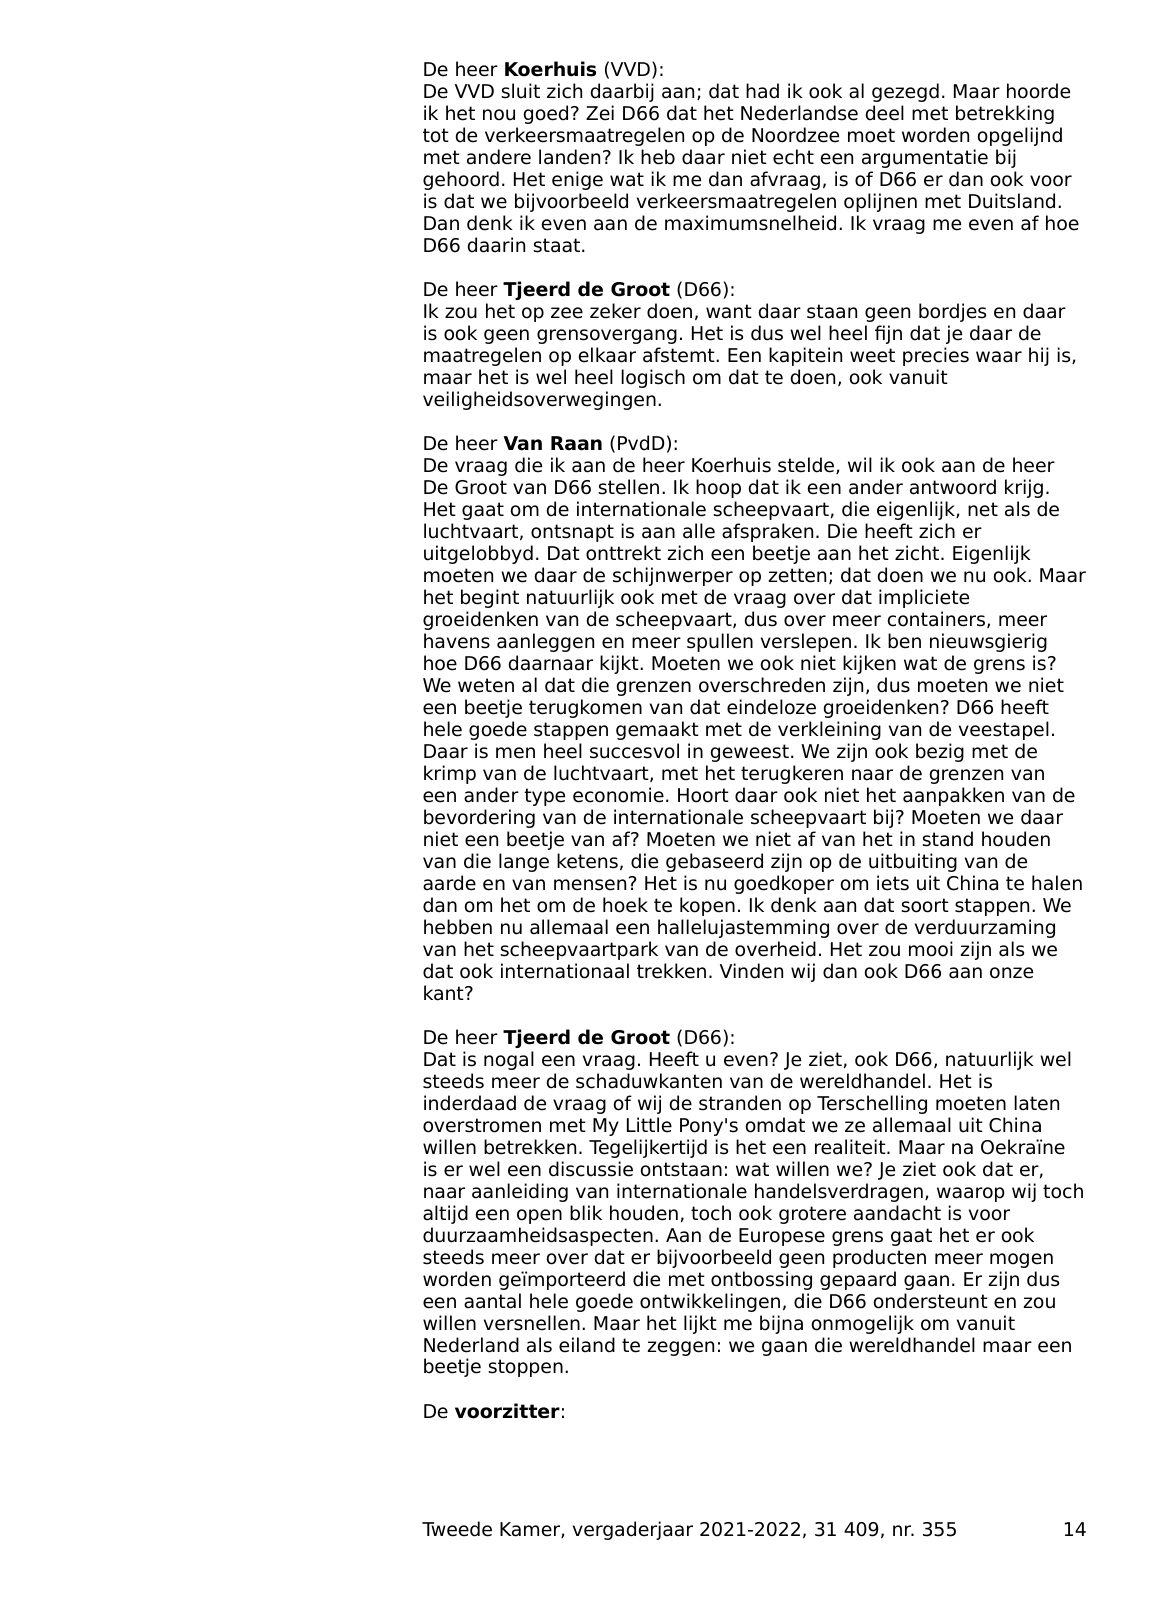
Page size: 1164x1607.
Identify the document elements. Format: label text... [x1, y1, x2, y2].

text De heer Koerhuis (VVD): [422, 59, 1087, 81]
text De voorzitter: [422, 1401, 1087, 1423]
text De heer Van Raan (PvdD): [422, 433, 1087, 455]
text De VVD sluit zich daarbij aan; dat had ik ook al gezegd. Maar hoorde ik het nou goed? Zei D66 dat het Nederlandse deel met betrekking tot de verkeersmaatregelen op de Noordzee moet worden opgelijnd met andere landen? Ik heb daar niet echt een argumentatie bij gehoord. Het enige wat ik me dan afvraag, is of D66 er dan ook voor is dat we bijvoorbeeld verkeersmaatregelen oplijnen met Duitsland. Dan denk ik even aan de maximumsnelheid. Ik vraag me even af hoe D66 daarin staat. [422, 81, 1087, 257]
text De heer Tjeerd de Groot (D66): [422, 279, 1087, 301]
text De vraag die ik aan de heer Koerhuis stelde, wil ik ook aan de heer De Groot van D66 stellen. Ik hoop dat ik een ander antwoord krijg. Het gaat om de internationale scheepvaart, die eigenlijk, net als de luchtvaart, ontsnapt is aan alle afspraken. Die heeft zich er uitgelobbyd. Dat onttrekt zich een beetje aan het zicht. Eigenlijk moeten we daar de schijnwerper op zetten; dat doen we nu ook. Maar het begint natuurlijk ook met de vraag over dat impliciete groeidenken van de scheepvaart, dus over meer containers, meer havens aanleggen en meer spullen verslepen. Ik ben nieuwsgierig hoe D66 daarnaar kijkt. Moeten we ook niet kijken wat de grens is? We weten al dat die grenzen overschreden zijn, dus moeten we niet een beetje terugkomen van dat eindeloze groeidenken? D66 heeft hele goede stappen gemaakt met de verkleining van de veestapel. Daar is men heel succesvol in geweest. We zijn ook bezig met de krimp van de luchtvaart, met het terugkeren naar de grenzen van een ander type economie. Hoort daar ook niet het aanpakken van de bevordering van de internationale scheepvaart bij? Moeten we daar niet een beetje van af? Moeten we niet af van het in stand houden van die lange ketens, die gebaseerd zijn op de uitbuiting van de aarde en van mensen? Het is nu goedkoper om iets uit China te halen dan om het om de hoek te kopen. Ik denk aan dat soort stappen. We hebben nu allemaal een hallelujastemming over de verduurzaming van het scheepvaartpark van de overheid. Het zou mooi zijn als we dat ook internationaal trekken. Vinden wij dan ook D66 aan onze kant? [422, 455, 1087, 1004]
text Dat is nogal een vraag. Heeft u even? Je ziet, ook D66, natuurlijk wel steeds meer de schaduwkanten van de wereldhandel. Het is inderdaad de vraag of wij de stranden op Terschelling moeten laten overstromen met My Little Pony's omdat we ze allemaal uit China willen betrekken. Tegelijkertijd is het een realiteit. Maar na Oekraïne is er wel een discussie ontstaan: wat willen we? Je ziet ook dat er, naar aanleiding van internationale handelsverdragen, waarop wij toch altijd een open blik houden, toch ook grotere aandacht is voor duurzaamheidsaspecten. Aan de Europese grens gaat het er ook steeds meer over dat er bijvoorbeeld geen producten meer mogen worden geïmporteerd die met ontbossing gepaard gaan. Er zijn dus een aantal hele goede ontwikkelingen, die D66 ondersteunt en zou willen versnellen. Maar het lijkt me bijna onmogelijk om vanuit Nederland als eiland te zeggen: we gaan die wereldhandel maar een beetje stoppen. [422, 1049, 1087, 1378]
text Ik zou het op zee zeker doen, want daar staan geen bordjes en daar is ook geen grensovergang. Het is dus wel heel fijn dat je daar de maatregelen op elkaar afstemt. Een kapitein weet precies waar hij is, maar het is wel heel logisch om dat te doen, ook vanuit veiligheidsoverwegingen. [422, 301, 1087, 411]
text De heer Tjeerd de Groot (D66): [422, 1027, 1087, 1049]
